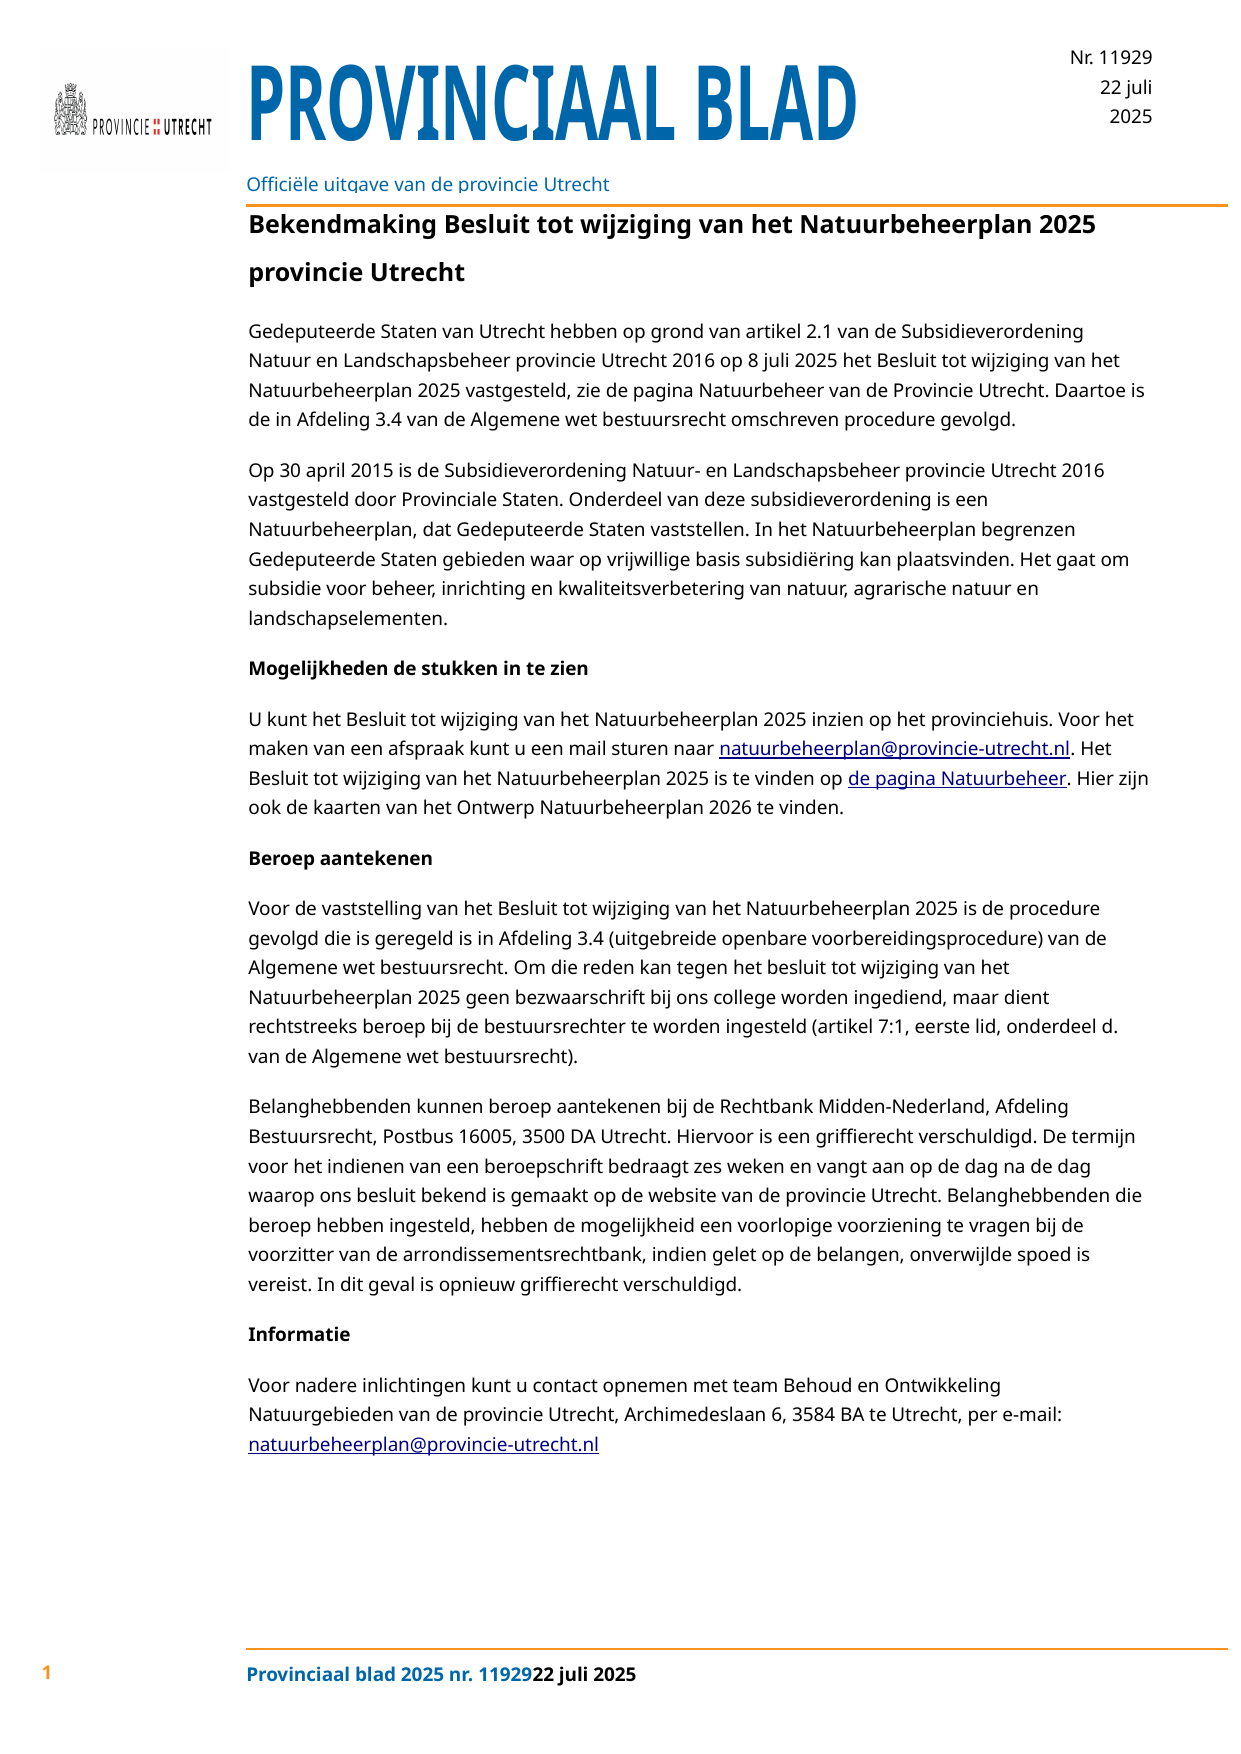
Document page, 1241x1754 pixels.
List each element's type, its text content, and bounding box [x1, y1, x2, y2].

text Voor nadere inlichtingen kunt u contact opnemen met team Behoud en Ontwikkeling Natuurgebieden van de provincie Utrecht, Archimedeslaan 6, 3584 BA te Utrecht, per e-mail: natuurbeheerplan@provincie-utrecht.nl [248, 1372, 1152, 1457]
text U kunt het Besluit tot wijziging van het Natuurbeheerplan 2025 inzien op het provinciehuis. Voor het maken van een afspraak kunt u een mail sturen naar natuurbeheerplan@provincie-utrecht.nl. Het Besluit tot wijziging van het Natuurbeheerplan 2025 is te vinden op de pagina Natuurbeheer. Hier zijn ook de kaarten van het Ontwerp Natuurbeheerplan 2026 te vinden. [248, 706, 1152, 820]
text Informatie [248, 1322, 1152, 1347]
text Voor de vaststelling van het Besluit tot wijziging van het Natuurbeheerplan 2025 is de procedure gevolgd die is geregeld is in Afdeling 3.4 (uitgebreide openbare voorbereidingsprocedure) van de Algemene wet bestuursrecht. Om die reden kan tegen het besluit tot wijziging van het Natuurbeheerplan 2025 geen bezwaarschrift bij ons college worden ingediend, maar dient rechtstreeks beroep bij de bestuursrechter te worden ingesteld (artikel 7:1, eerste lid, onderdeel d. van de Algemene wet bestuursrecht). [248, 895, 1152, 1069]
text Beroep aantekenen [248, 845, 1152, 871]
text Op 30 april 2015 is de Subsidieverordening Natuur- en Landschapsbeheer provincie Utrecht 2016 vastgesteld door Provinciale Staten. Onderdeel van deze subsidieverordening is een Natuurbeheerplan, dat Gedeputeerde Staten vaststellen. In het Natuurbeheerplan begrenzen Gedeputeerde Staten gebieden waar op vrijwillige basis subsidiëring kan plaatsvinden. Het gaat om subsidie voor beheer, inrichting en kwaliteitsverbetering van natuur, agrarische natuur en landschapselementen. [248, 457, 1152, 631]
text Bekendmaking Besluit tot wijziging van het Natuurbeheerplan 2025 provincie Utrecht [248, 207, 1152, 288]
text Gedeputeerde Staten van Utrecht hebben op grond van artikel 2.1 van de Subsidieverordening Natuur en Landschapsbeheer provincie Utrecht 2016 op 8 juli 2025 het Besluit tot wijziging van het Natuurbeheerplan 2025 vastgesteld, zie de pagina Natuurbeheer van de Provincie Utrecht. Daartoe is de in Afdeling 3.4 van de Algemene wet bestuursrecht omschreven procedure gevolgd. [248, 318, 1152, 432]
picture [41, 47, 231, 172]
text Mogelijkheden de stukken in te zien [248, 655, 1152, 681]
text Belanghebbenden kunnen beroep aantekenen bij de Rechtbank Midden-Nederland, Afdeling Bestuursrecht, Postbus 16005, 3500 DA Utrecht. Hiervoor is een griffierecht verschuldigd. De termijn voor het indienen van een beroepschrift bedraagt zes weken en vangt aan op de dag na de dag waarop ons besluit bekend is gemaakt op de website van de provincie Utrecht. Belanghebbenden die beroep hebben ingesteld, hebben de mogelijkheid een voorlopige voorziening te vragen bij de voorzitter van de arrondissementsrechtbank, indien gelet op de belangen, onverwijlde spoed is vereist. In dit geval is opnieuw griffierecht verschuldigd. [248, 1094, 1152, 1297]
